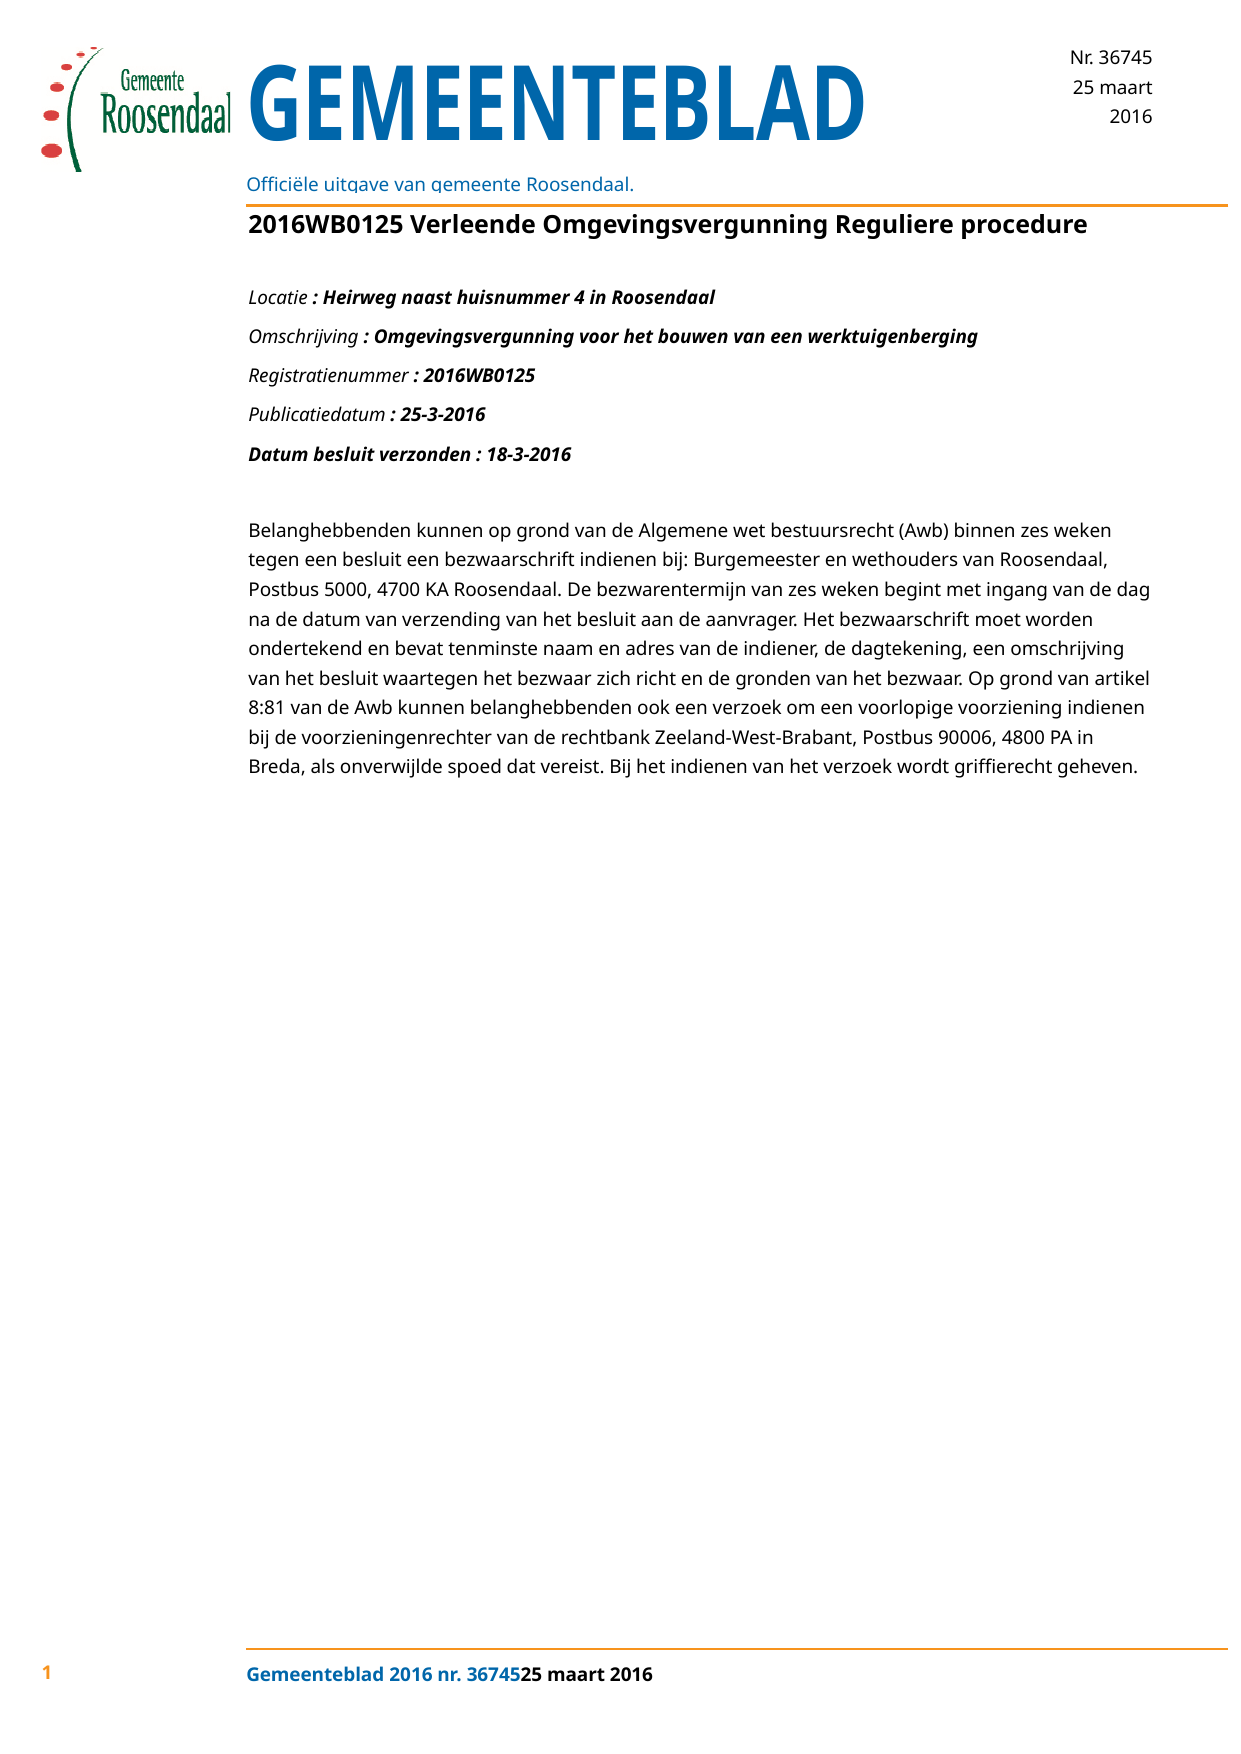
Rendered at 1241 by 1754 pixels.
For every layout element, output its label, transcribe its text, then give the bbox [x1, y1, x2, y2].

text Omschrijving : Omgevingsvergunning voor het bouwen van een werktuigenberging [248, 323, 1152, 349]
text Publicatiedatum : 25-3-2016 [248, 402, 1152, 427]
picture [41, 47, 231, 172]
text 2016WB0125 Verleende Omgevingsvergunning Reguliere procedure [248, 207, 1152, 241]
text Datum besluit verzonden : 18-3-2016 [248, 441, 1152, 467]
text Registratienummer : 2016WB0125 [248, 362, 1152, 388]
text Belanghebbenden kunnen op grond van de Algemene wet bestuursrecht (Awb) binnen zes weken tegen een besluit een bezwaarschrift indienen bij: Burgemeester en wethouders van Roosendaal, Postbus 5000, 4700 KA Roosendaal. De bezwarentermijn van zes weken begint met ingang van de dag na de datum van verzending van het besluit aan de aanvrager. Het bezwaarschrift moet worden ondertekend en bevat tenminste naam en adres van de indiener, de dagtekening, een omschrijving van het besluit waartegen het bezwaar zich richt en de gronden van het bezwaar. Op grond van artikel 8:81 van de Awb kunnen belanghebbenden ook een verzoek om een voorlopige voorziening indienen bij de voorzieningenrechter van de rechtbank Zeeland-West-Brabant, Postbus 90006, 4800 PA in Breda, als onverwijlde spoed dat vereist. Bij het indienen van het verzoek wordt griffierecht geheven. [248, 517, 1152, 779]
text Locatie : Heirweg naast huisnummer 4 in Roosendaal [248, 284, 1152, 309]
